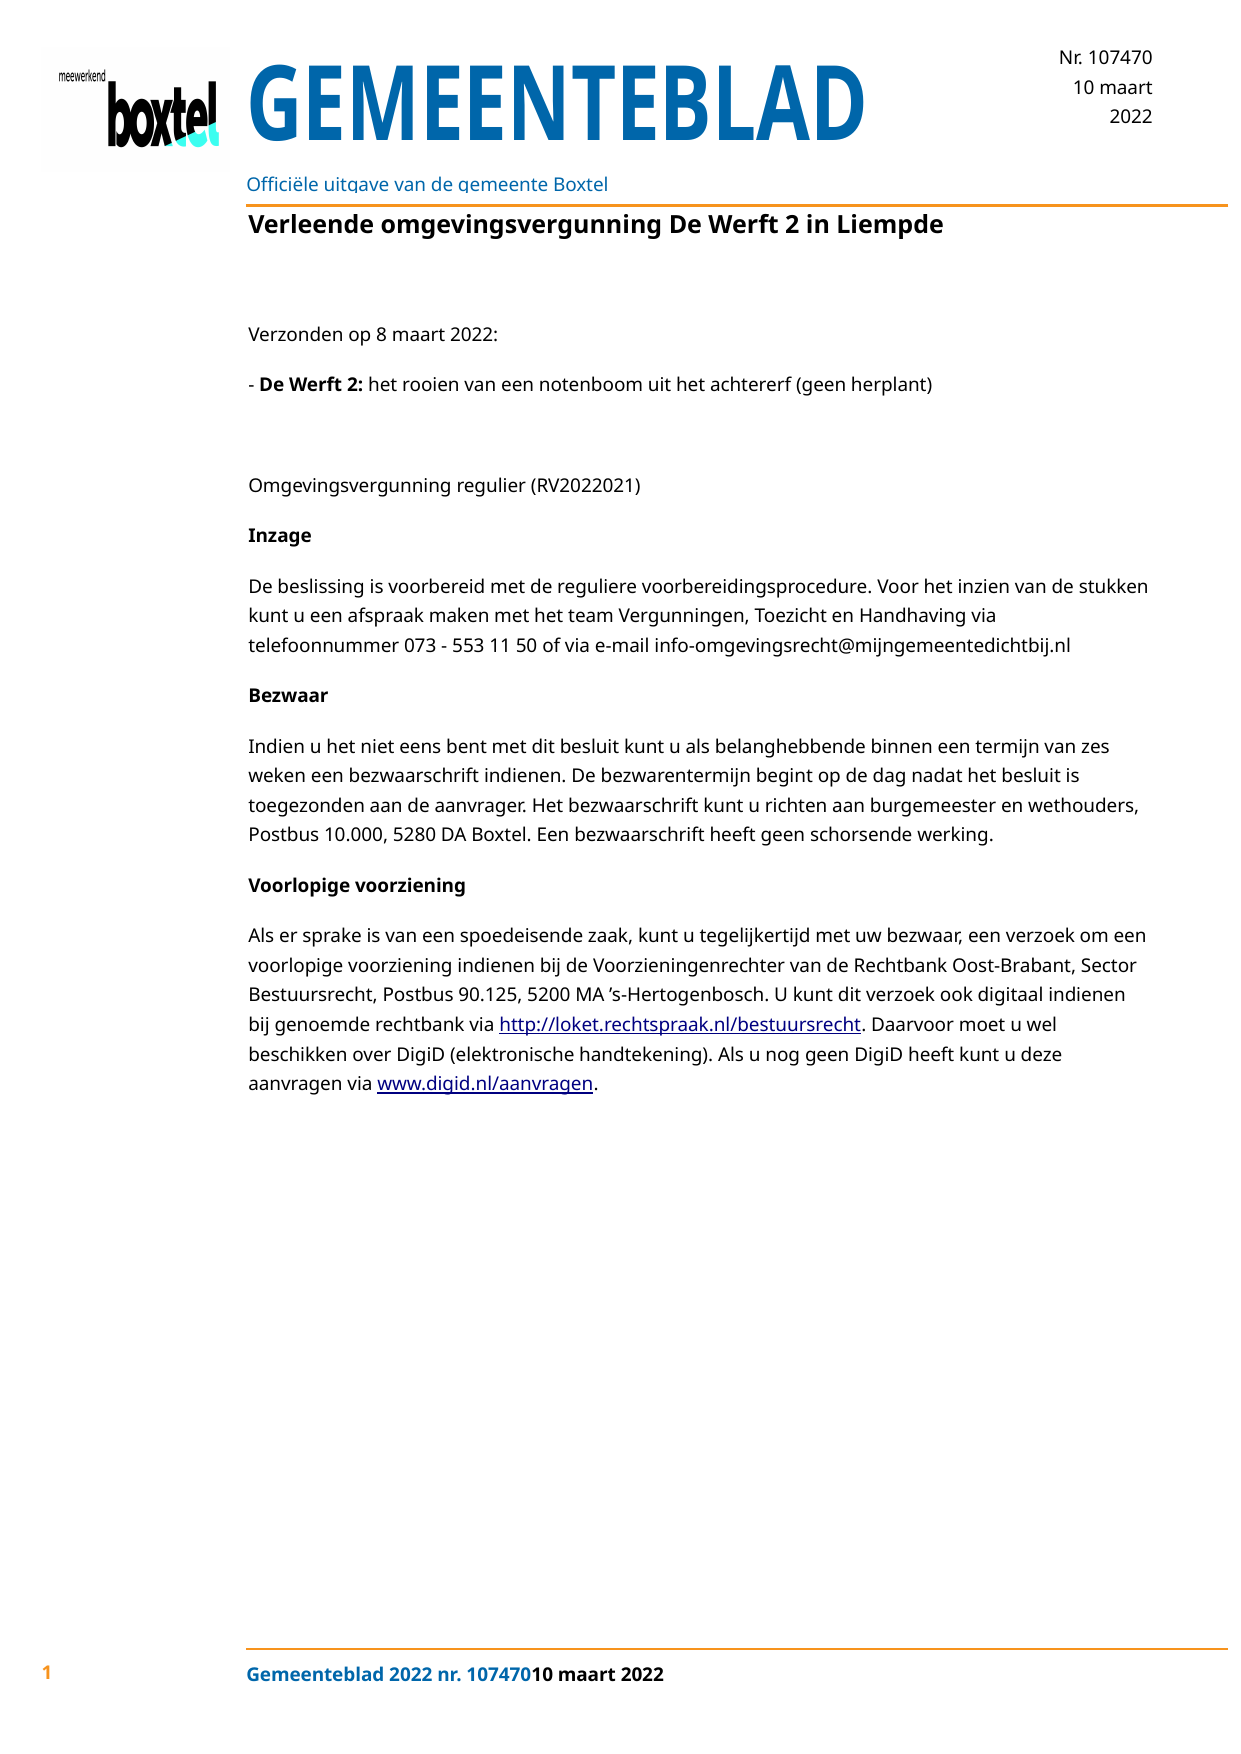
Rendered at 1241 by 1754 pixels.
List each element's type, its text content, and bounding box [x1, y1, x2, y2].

text Verzonden op 8 maart 2022: [248, 321, 1152, 346]
text Verleende omgevingsvergunning De Werft 2 in Liempde [248, 207, 1152, 241]
text Omgevingsvergunning regulier (RV2022021) [248, 472, 1152, 498]
text Inzage [248, 522, 1152, 548]
picture [41, 47, 231, 172]
text Indien u het niet eens bent met dit besluit kunt u als belanghebbende binnen een termijn van zes weken een bezwaarschrift indienen. De bezwarentermijn begint op de dag nadat het besluit is toegezonden aan de aanvrager. Het bezwaarschrift kunt u richten aan burgemeester en wethouders, Postbus 10.000, 5280 DA Boxtel. Een bezwaarschrift heeft geen schorsende werking. [248, 733, 1152, 847]
text - De Werft 2: het rooien van een notenboom uit het achtererf (geen herplant) [248, 371, 1152, 397]
text De beslissing is voorbereid met de reguliere voorbereidingsprocedure. Voor het inzien van de stukken kunt u een afspraak maken met het team Vergunningen, Toezicht en Handhaving via telefoonnummer 073 - 553 11 50 of via e-mail info-omgevingsrecht@mijngemeentedichtbij.nl [248, 573, 1152, 658]
text Bezwaar [248, 682, 1152, 708]
text Voorlopige voorziening [248, 872, 1152, 898]
text Als er sprake is van een spoedeisende zaak, kunt u tegelijkertijd met uw bezwaar, een verzoek om een voorlopige voorziening indienen bij de Voorzieningenrechter van de Rechtbank Oost-Brabant, Sector Bestuursrecht, Postbus 90.125, 5200 MA ’s-Hertogenbosch. U kunt dit verzoek ook digitaal indienen bij genoemde rechtbank via http://loket.rechtspraak.nl/bestuursrecht. Daarvoor moet u wel beschikken over DigiD (elektronische handtekening). Als u nog geen DigiD heeft kunt u deze aanvragen via www.digid.nl/aanvragen. [248, 922, 1152, 1096]
